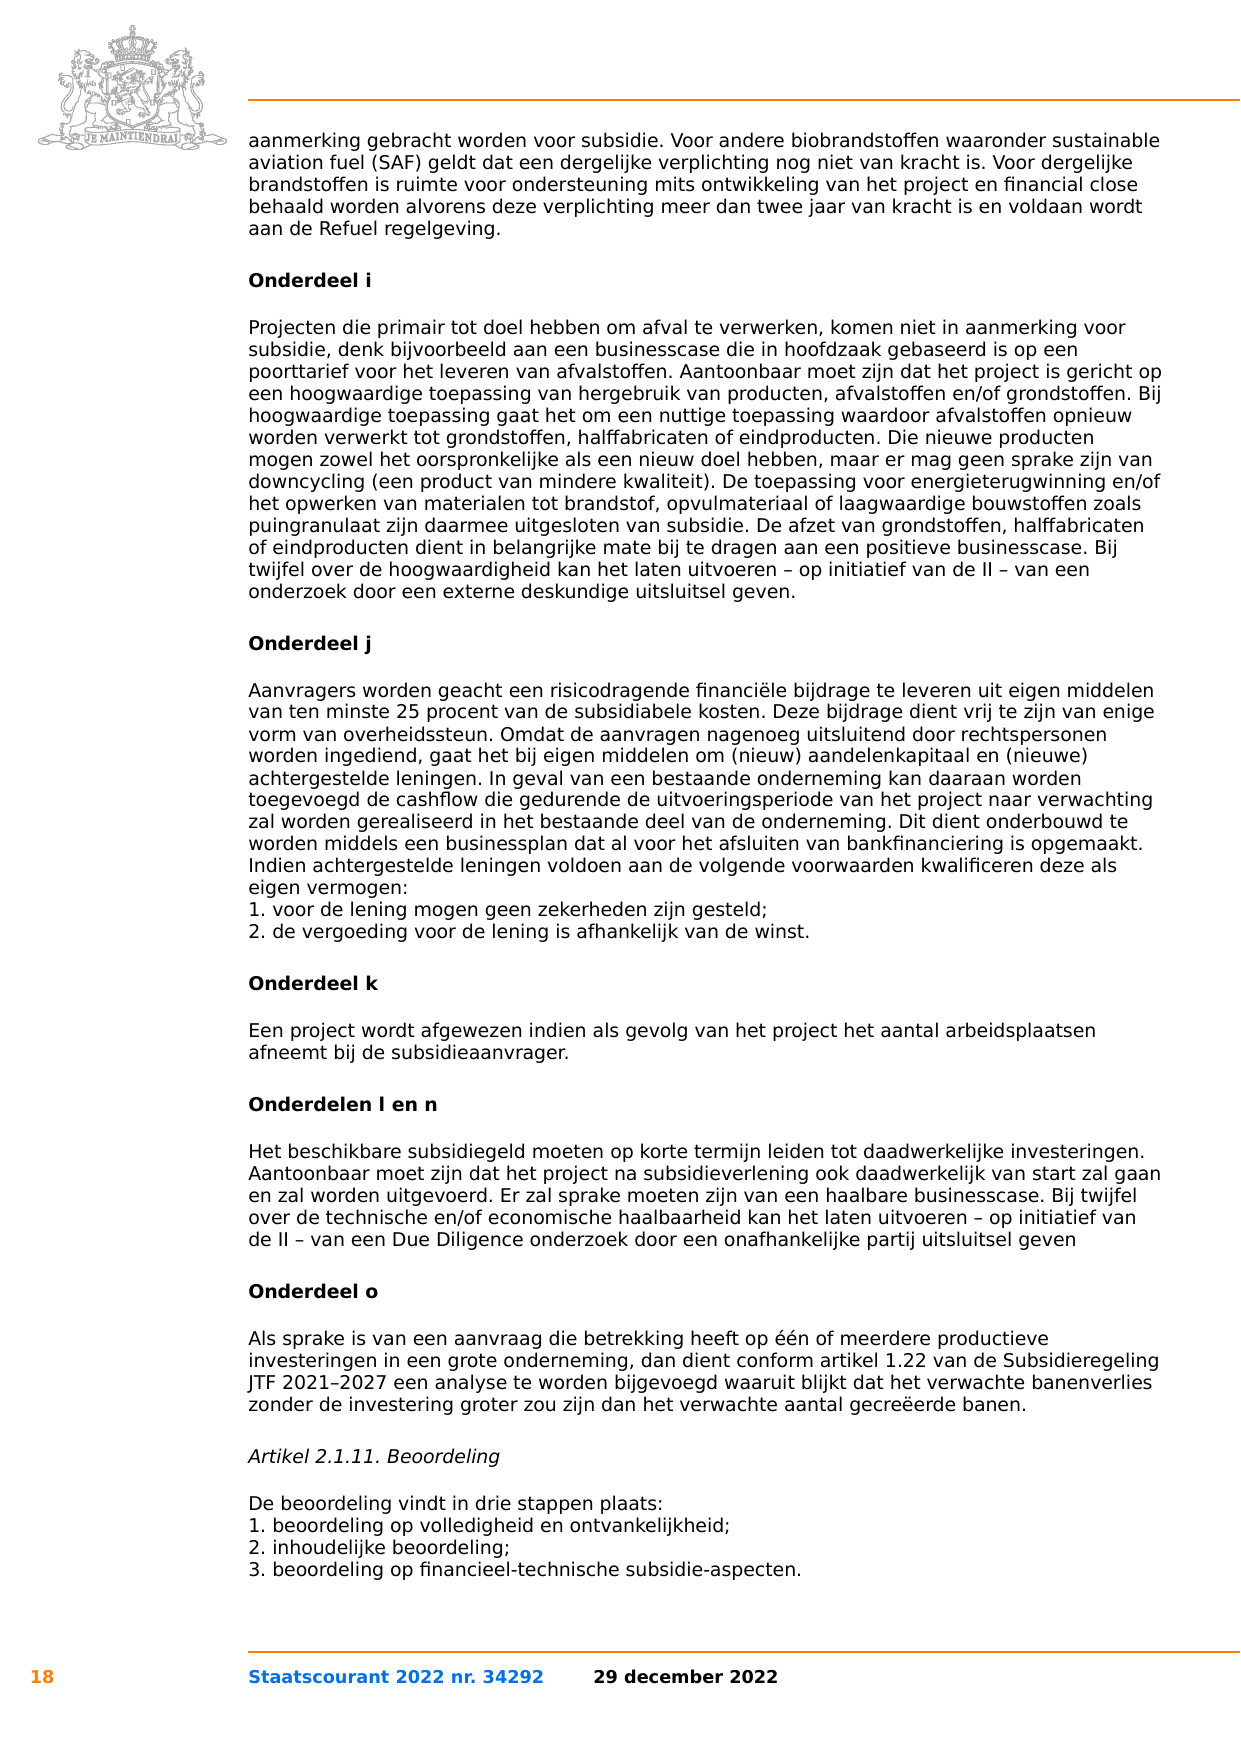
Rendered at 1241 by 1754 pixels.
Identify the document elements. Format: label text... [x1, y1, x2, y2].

text 2. inhoudelijke beoordeling; [248, 1537, 1163, 1559]
subtitle Onderdelen l en n [248, 1094, 1163, 1116]
subtitle Onderdeel o [248, 1281, 1163, 1303]
text 3. beoordeling op financieel-technische subsidie-aspecten. [248, 1559, 1163, 1581]
subtitle Onderdeel i [248, 270, 1163, 292]
subtitle Onderdeel j [248, 632, 1163, 654]
text 2. de vergoeding voor de lening is afhankelijk van de winst. [248, 921, 1163, 943]
text aanmerking gebracht worden voor subsidie. Voor andere biobrandstoffen waaronder sustainable aviation fuel (SAF) geldt dat een dergelijke verplichting nog niet van kracht is. Voor dergelijke brandstoffen is ruimte voor ondersteuning mits ontwikkeling van het project en financial close behaald worden alvorens deze verplichting meer dan twee jaar van kracht is en voldaan wordt aan de Refuel regelgeving. [248, 130, 1163, 240]
text Een project wordt afgewezen indien als gevolg van het project het aantal arbeidsplaatsen afneemt bij de subsidieaanvrager. [248, 1020, 1163, 1064]
text 1. voor de lening mogen geen zekerheden zijn gesteld; [248, 899, 1163, 921]
picture [38, 25, 227, 150]
text De beoordeling vindt in drie stappen plaats: [248, 1493, 1163, 1515]
subtitle Onderdeel k [248, 973, 1163, 995]
text Projecten die primair tot doel hebben om afval te verwerken, komen niet in aanmerking voor subsidie, denk bijvoorbeeld aan een businesscase die in hoofdzaak gebaseerd is op een poorttarief voor het leveren van afvalstoffen. Aantoonbaar moet zijn dat het project is gericht op een hoogwaardige toepassing van hergebruik van producten, afvalstoffen en/of grondstoffen. Bij hoogwaardige toepassing gaat het om een nuttige toepassing waardoor afvalstoffen opnieuw worden verwerkt tot grondstoffen, halffabricaten of eindproducten. Die nieuwe producten mogen zowel het oorspronkelijke als een nieuw doel hebben, maar er mag geen sprake zijn van downcycling (een product van mindere kwaliteit). De toepassing voor energieterugwinning en/of het opwerken van materialen tot brandstof, opvulmateriaal of laagwaardige bouwstoffen zoals puingranulaat zijn daarmee uitgesloten van subsidie. De afzet van grondstoffen, halffabricaten of eindproducten dient in belangrijke mate bij te dragen aan een positieve businesscase. Bij twijfel over de hoogwaardigheid kan het laten uitvoeren – op initiatief van de II – van een onderzoek door een externe deskundige uitsluitsel geven. [248, 317, 1163, 602]
text 1. beoordeling op volledigheid en ontvankelijkheid; [248, 1515, 1163, 1537]
text Het beschikbare subsidiegeld moeten op korte termijn leiden tot daadwerkelijke investeringen. Aantoonbaar moet zijn dat het project na subsidieverlening ook daadwerkelijk van start zal gaan en zal worden uitgevoerd. Er zal sprake moeten zijn van een haalbare businesscase. Bij twijfel over de technische en/of economische haalbaarheid kan het laten uitvoeren – op initiatief van de II – van een Due Diligence onderzoek door een onafhankelijke partij uitsluitsel geven [248, 1141, 1163, 1251]
subtitle Artikel 2.1.11. Beoordeling [248, 1446, 1163, 1468]
text Als sprake is van een aanvraag die betrekking heeft op één of meerdere productieve investeringen in een grote onderneming, dan dient conform artikel 1.22 van de Subsidieregeling JTF 2021–2027 een analyse te worden bijgevoegd waaruit blijkt dat het verwachte banenverlies zonder de investering groter zou zijn dan het verwachte aantal gecreëerde banen. [248, 1328, 1163, 1416]
text Aanvragers worden geacht een risicodragende financiële bijdrage te leveren uit eigen middelen van ten minste 25 procent van de subsidiabele kosten. Deze bijdrage dient vrij te zijn van enige vorm van overheidssteun. Omdat de aanvragen nagenoeg uitsluitend door rechtspersonen worden ingediend, gaat het bij eigen middelen om (nieuw) aandelenkapitaal en (nieuwe) achtergestelde leningen. In geval van een bestaande onderneming kan daaraan worden toegevoegd de cashflow die gedurende de uitvoeringsperiode van het project naar verwachting zal worden gerealiseerd in het bestaande deel van de onderneming. Dit dient onderbouwd te worden middels een businessplan dat al voor het afsluiten van bankfinanciering is opgemaakt. Indien achtergestelde leningen voldoen aan de volgende voorwaarden kwalificeren deze als eigen vermogen: [248, 679, 1163, 899]
